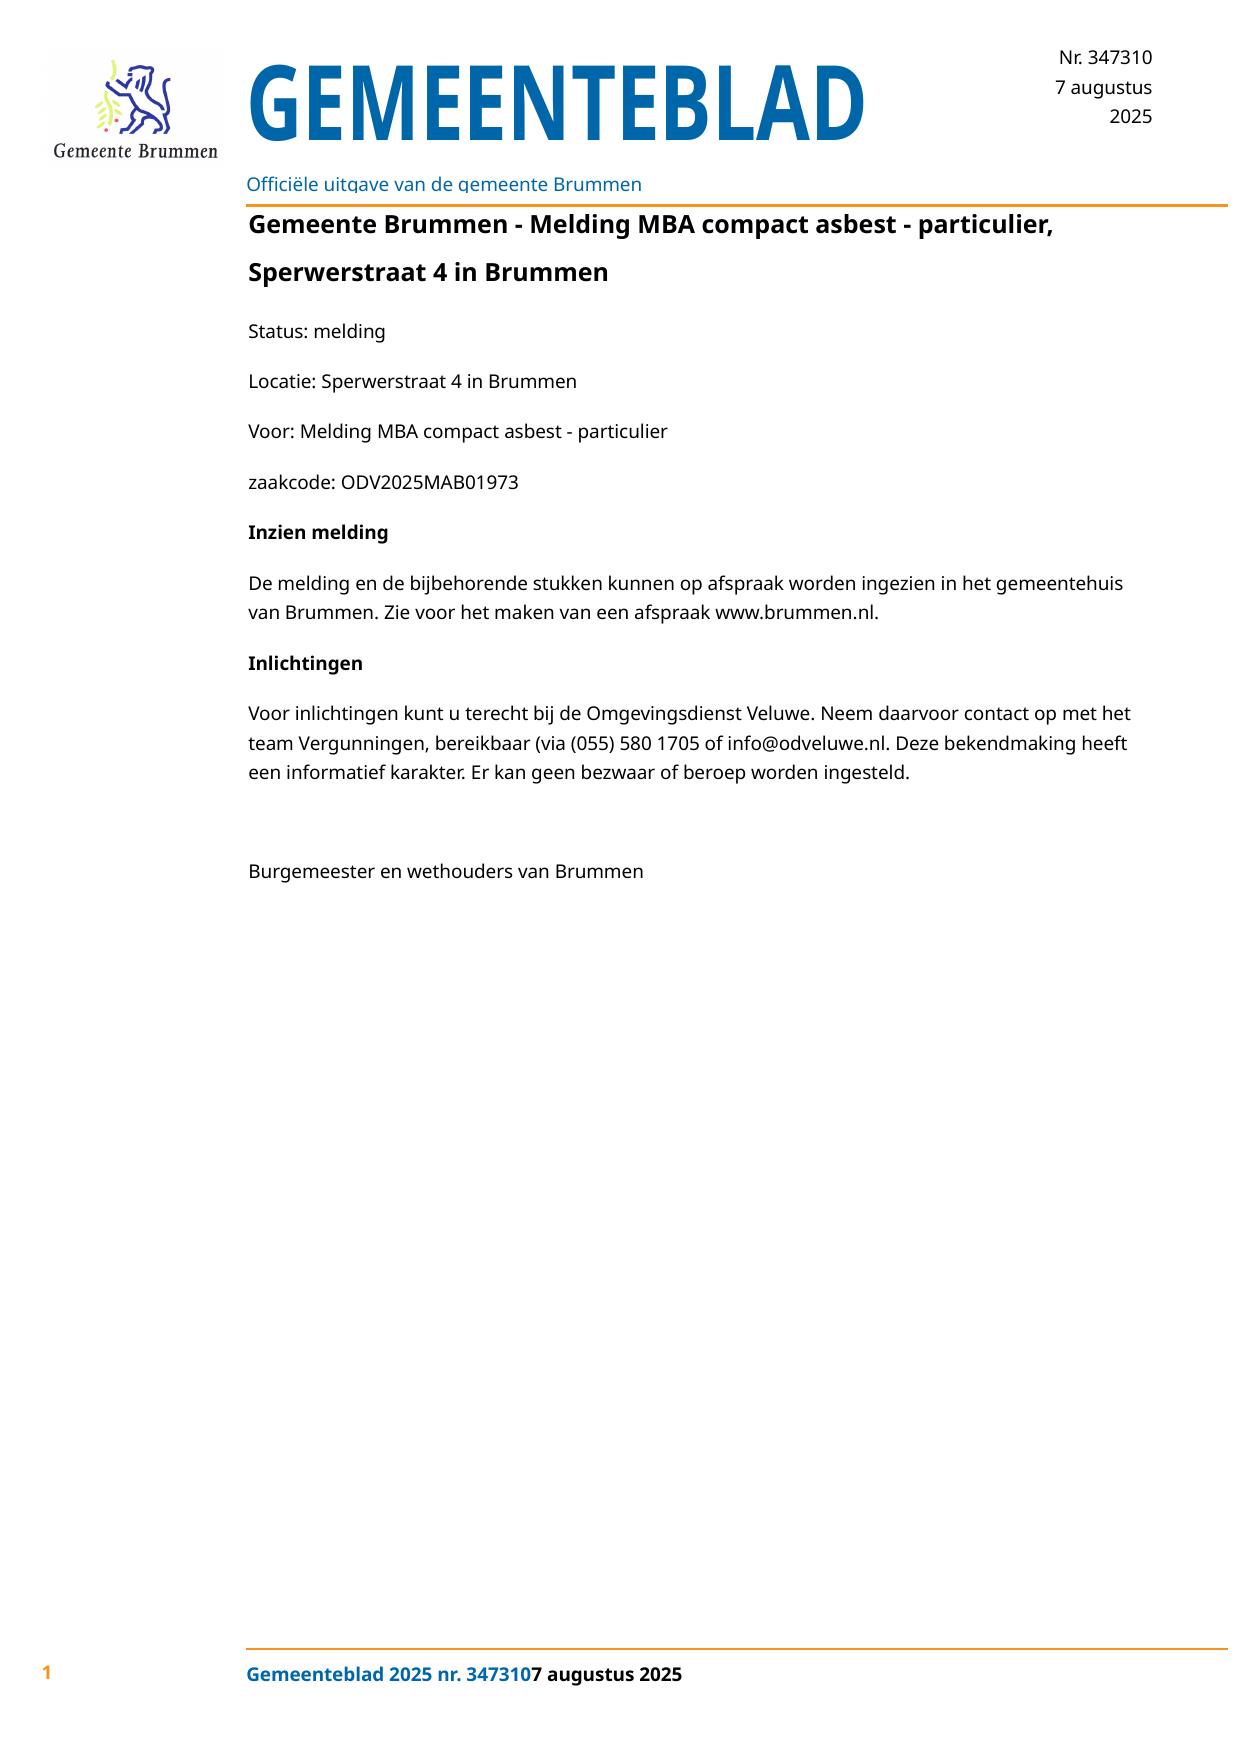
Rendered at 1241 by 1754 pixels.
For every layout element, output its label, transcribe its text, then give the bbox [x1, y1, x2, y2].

text Burgemeester en wethouders van Brummen [248, 858, 1152, 883]
text Status: melding [248, 318, 1152, 344]
text Voor: Melding MBA compact asbest - particulier [248, 419, 1152, 444]
text Locatie: Sperwerstraat 4 in Brummen [248, 368, 1152, 394]
text De melding en de bijbehorende stukken kunnen op afspraak worden ingezien in het gemeentehuis van Brummen. Zie voor het maken van een afspraak www.brummen.nl. [248, 570, 1152, 625]
text Gemeente Brummen - Melding MBA compact asbest - particulier, Sperwerstraat 4 in Brummen [248, 207, 1152, 288]
text Voor inlichtingen kunt u terecht bij de Omgevingsdienst Veluwe. Neem daarvoor contact op met het team Vergunningen, bereikbaar (via (055) 580 1705 of info@odveluwe.nl. Deze bekendmaking heeft een informatief karakter. Er kan geen bezwaar of beroep worden ingesteld. [248, 700, 1152, 785]
picture [41, 47, 231, 172]
text zaakcode: ODV2025MAB01973 [248, 469, 1152, 495]
text Inzien melding [248, 519, 1152, 545]
text Inlichtingen [248, 650, 1152, 676]
